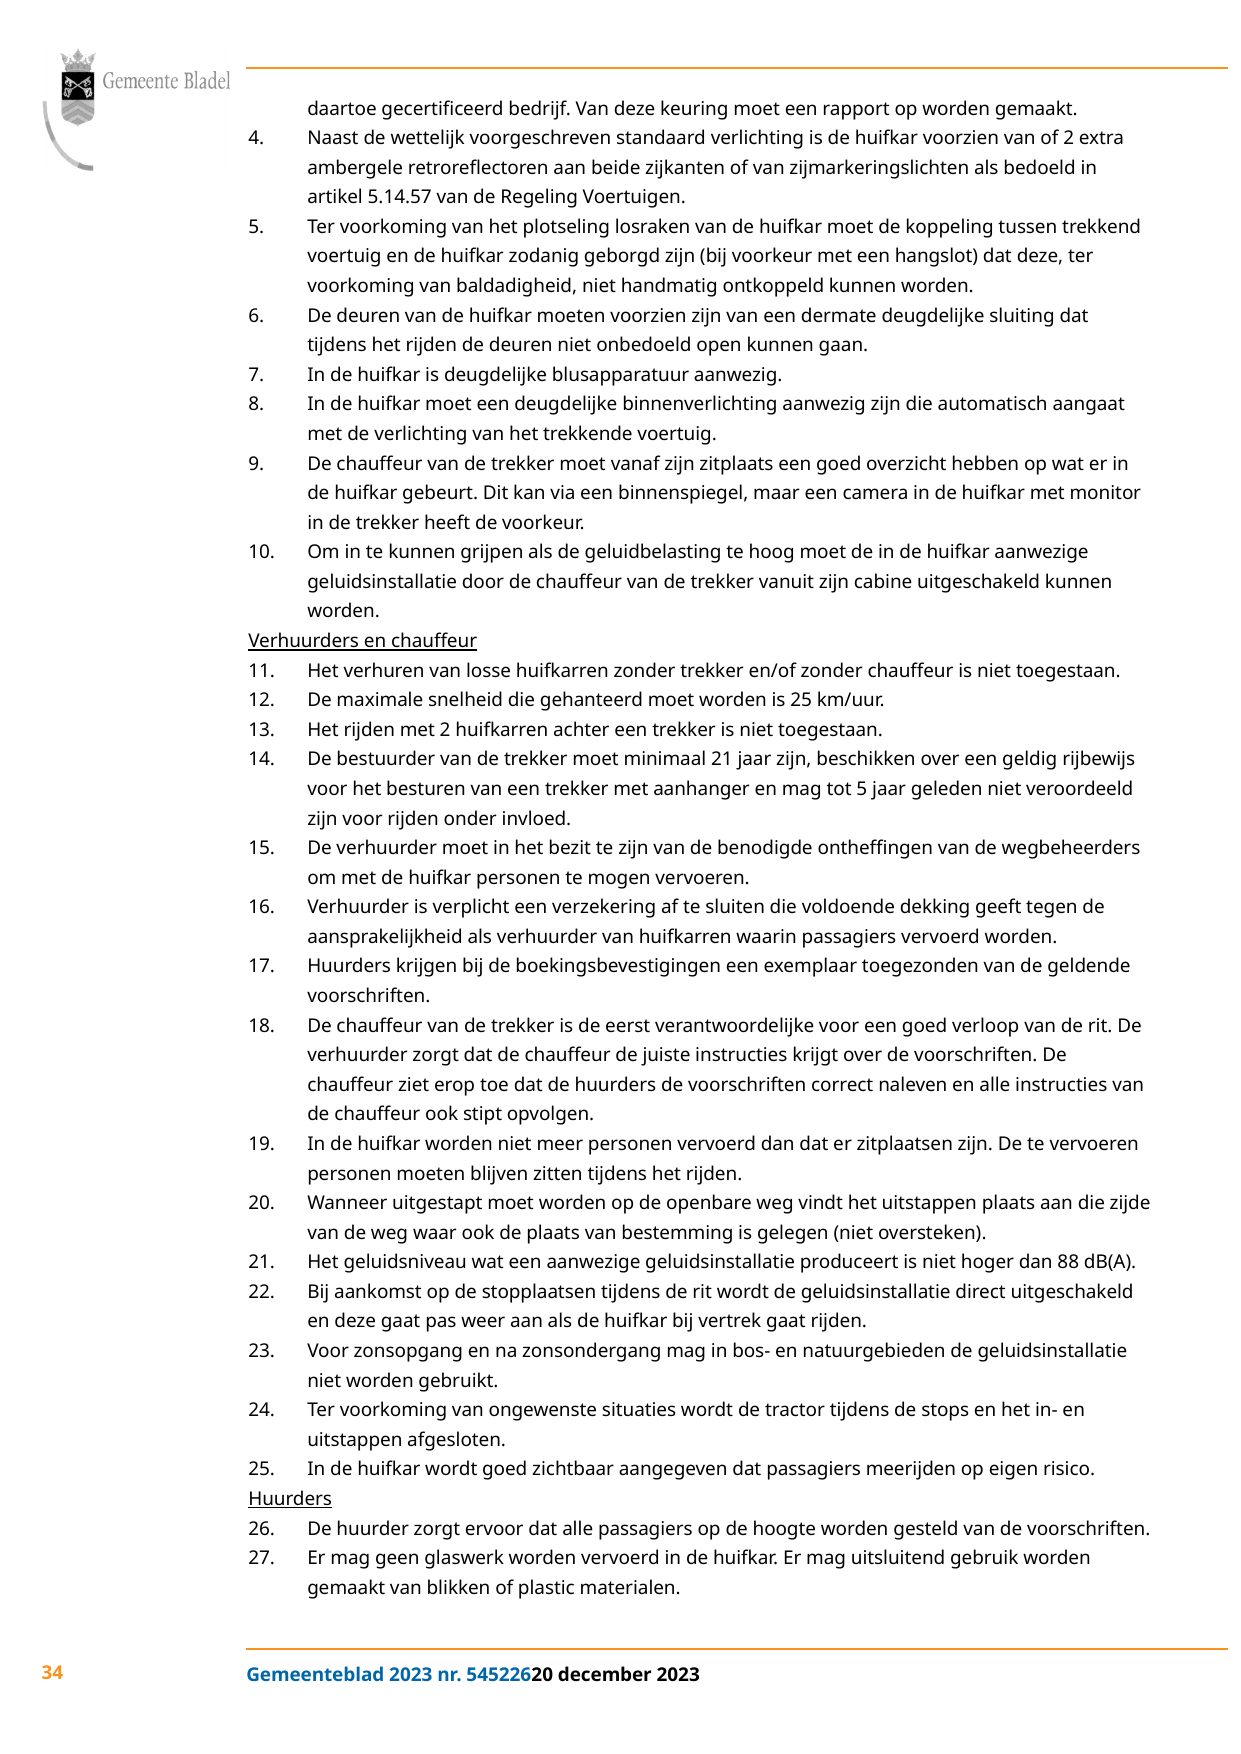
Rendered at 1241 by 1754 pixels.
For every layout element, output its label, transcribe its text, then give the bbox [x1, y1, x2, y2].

list In de huifkar moet een deugdelijke binnenverlichting aanwezig zijn die automatisch aangaat met de verlichting van het trekkende voertuig. [248, 391, 1152, 446]
list Huurders krijgen bij de boekingsbevestigingen een exemplaar toegezonden van de geldende voorschriften. [248, 953, 1152, 1008]
list Er mag geen glaswerk worden vervoerd in de huifkar. Er mag uitsluitend gebruik worden gemaakt van blikken of plastic materialen. [248, 1544, 1152, 1600]
list Het rijden met 2 huifkarren achter een trekker is niet toegestaan. [248, 716, 1152, 742]
list daartoe gecertificeerd bedrijf. Van deze keuring moet een rapport op worden gemaakt. [248, 95, 1152, 121]
list De verhuurder moet in het bezit te zijn van de benodigde ontheffingen van de wegbeheerders om met de huifkar personen te mogen vervoeren. [248, 834, 1152, 890]
list In de huifkar wordt goed zichtbaar aangegeven dat passagiers meerijden op eigen risico. [248, 1456, 1152, 1481]
list In de huifkar is deugdelijke blusapparatuur aanwezig. [248, 361, 1152, 387]
text Huurders [248, 1485, 1152, 1511]
list De chauffeur van de trekker is de eerst verantwoordelijke voor een goed verloop van de rit. De verhuurder zorgt dat de chauffeur de juiste instructies krijgt over de voorschriften. De chauffeur ziet erop toe dat de huurders de voorschriften correct naleven en alle instructies van de chauffeur ook stipt opvolgen. [248, 1012, 1152, 1126]
list Wanneer uitgestapt moet worden op de openbare weg vindt het uitstappen plaats aan die zijde van de weg waar ook de plaats van bestemming is gelegen (niet oversteken). [248, 1189, 1152, 1245]
list De chauffeur van de trekker moet vanaf zijn zitplaats een goed overzicht hebben op wat er in de huifkar gebeurt. Dit kan via een binnenspiegel, maar een camera in de huifkar met monitor in de trekker heeft de voorkeur. [248, 450, 1152, 535]
list Naast de wettelijk voorgeschreven standaard verlichting is de huifkar voorzien van of 2 extra ambergele retroreflectoren aan beide zijkanten of van zijmarkeringslichten als bedoeld in artikel 5.14.57 van de Regeling Voertuigen. [248, 124, 1152, 209]
list Ter voorkoming van ongewenste situaties wordt de tractor tijdens de stops en het in- en uitstappen afgesloten. [248, 1396, 1152, 1452]
list Bij aankomst op de stopplaatsen tijdens de rit wordt de geluidsinstallatie direct uitgeschakeld en deze gaat pas weer aan als de huifkar bij vertrek gaat rijden. [248, 1278, 1152, 1333]
picture [41, 47, 231, 172]
list Voor zonsopgang en na zonsondergang mag in bos- en natuurgebieden de geluidsinstallatie niet worden gebruikt. [248, 1337, 1152, 1393]
list Om in te kunnen grijpen als de geluidbelasting te hoog moet de in de huifkar aanwezige geluidsinstallatie door de chauffeur van de trekker vanuit zijn cabine uitgeschakeld kunnen worden. [248, 538, 1152, 623]
text Verhuurders en chauffeur [248, 627, 1152, 653]
list De maximale snelheid die gehanteerd moet worden is 25 km/uur. [248, 686, 1152, 712]
list Ter voorkoming van het plotseling losraken van de huifkar moet de koppeling tussen trekkend voertuig en de huifkar zodanig geborgd zijn (bij voorkeur met een hangslot) dat deze, ter voorkoming van baldadigheid, niet handmatig ontkoppeld kunnen worden. [248, 213, 1152, 298]
list De deuren van de huifkar moeten voorzien zijn van een dermate deugdelijke sluiting dat tijdens het rijden de deuren niet onbedoeld open kunnen gaan. [248, 302, 1152, 357]
list Het verhuren van losse huifkarren zonder trekker en/of zonder chauffeur is niet toegestaan. [248, 657, 1152, 683]
list Verhuurder is verplicht een verzekering af te sluiten die voldoende dekking geeft tegen de aansprakelijkheid als verhuurder van huifkarren waarin passagiers vervoerd worden. [248, 893, 1152, 949]
list De bestuurder van de trekker moet minimaal 21 jaar zijn, beschikken over een geldig rijbewijs voor het besturen van een trekker met aanhanger en mag tot 5 jaar geleden niet veroordeeld zijn voor rijden onder invloed. [248, 746, 1152, 831]
list In de huifkar worden niet meer personen vervoerd dan dat er zitplaatsen zijn. De te vervoeren personen moeten blijven zitten tijdens het rijden. [248, 1130, 1152, 1186]
list Het geluidsniveau wat een aanwezige geluidsinstallatie produceert is niet hoger dan 88 dB(A). [248, 1248, 1152, 1274]
list De huurder zorgt ervoor dat alle passagiers op de hoogte worden gesteld van de voorschriften. [248, 1515, 1152, 1541]
